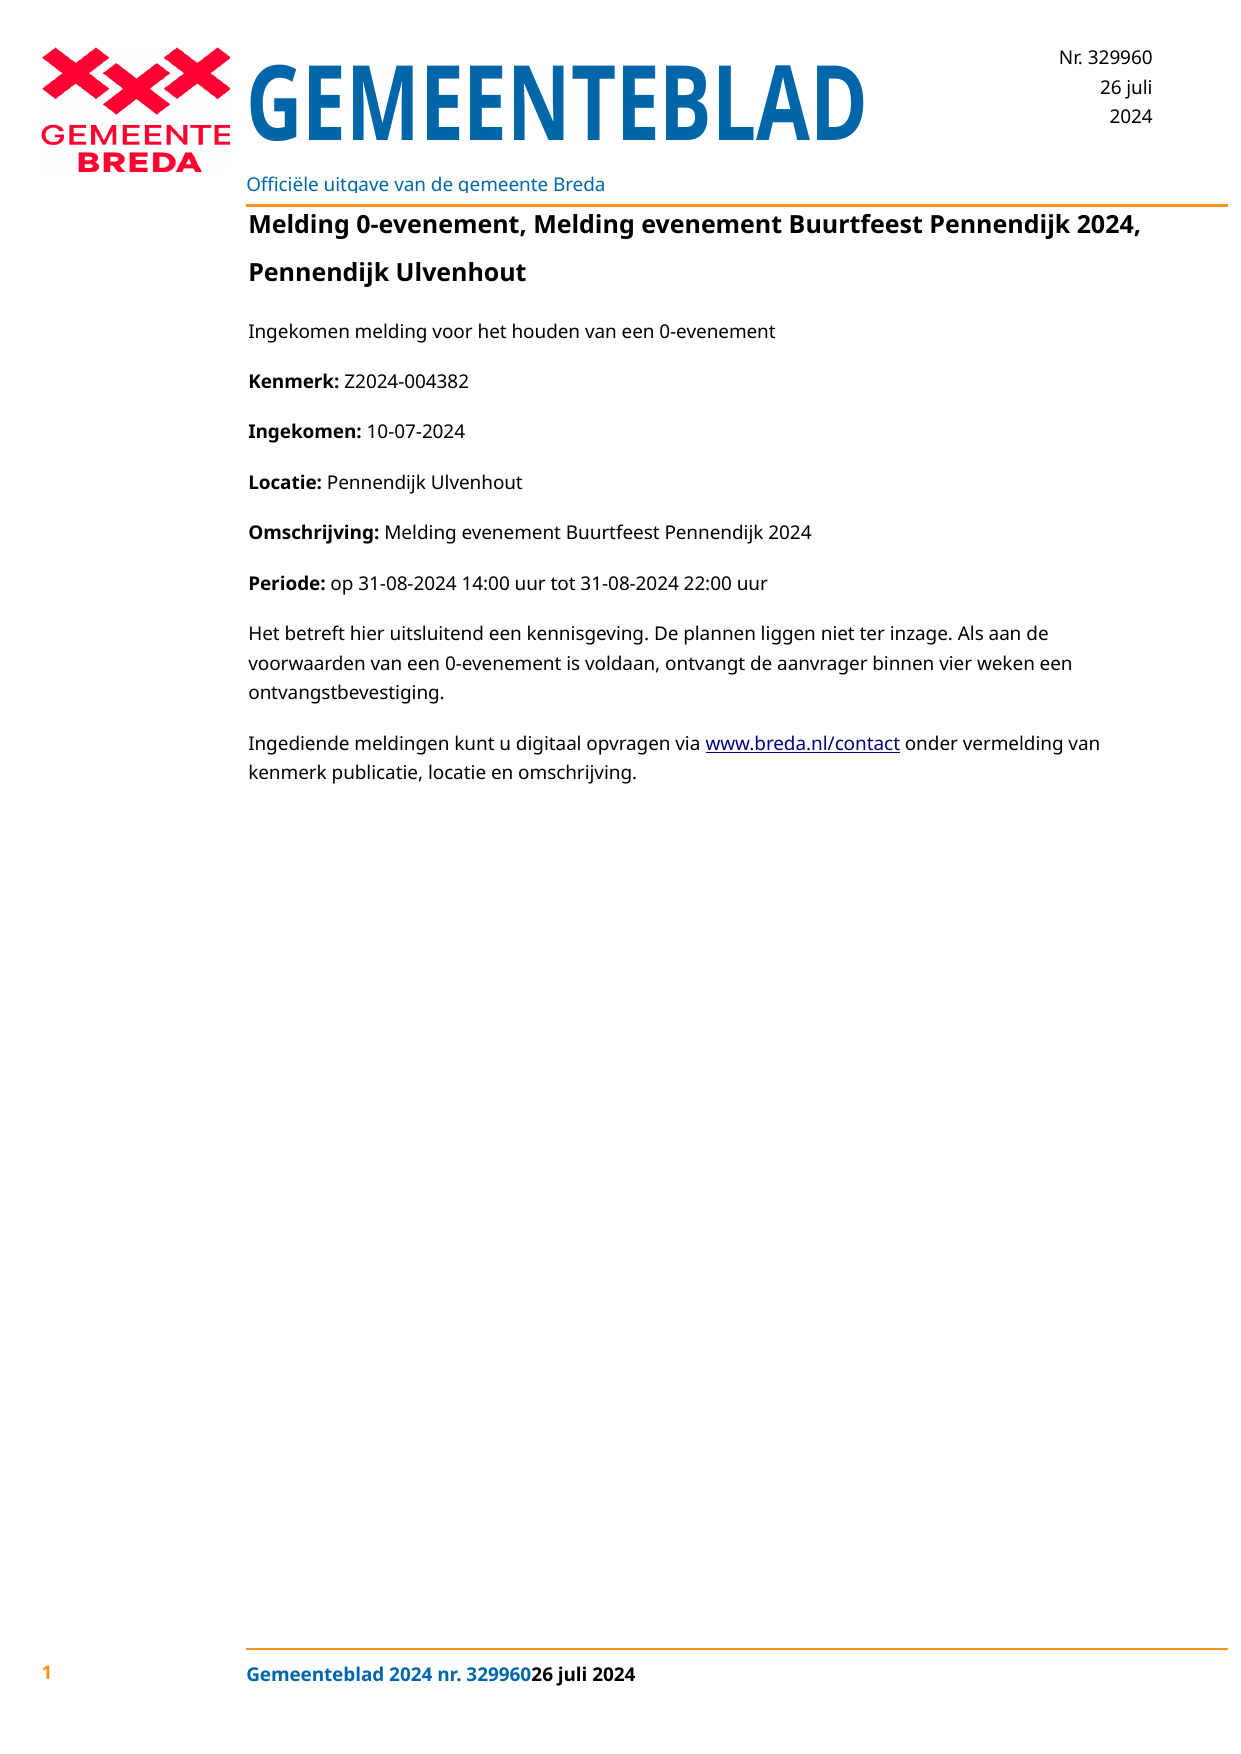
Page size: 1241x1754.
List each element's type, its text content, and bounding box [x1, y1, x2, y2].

text Omschrijving: Melding evenement Buurtfeest Pennendijk 2024 [248, 519, 1152, 545]
text Periode: op 31-08-2024 14:00 uur tot 31-08-2024 22:00 uur [248, 570, 1152, 596]
text Melding 0-evenement, Melding evenement Buurtfeest Pennendijk 2024, Pennendijk Ulvenhout [248, 207, 1152, 288]
text Het betreft hier uitsluitend een kennisgeving. De plannen liggen niet ter inzage. Als aan de voorwaarden van een 0-evenement is voldaan, ontvangt de aanvrager binnen vier weken een ontvangstbevestiging. [248, 620, 1152, 705]
text Kenmerk: Z2024-004382 [248, 368, 1152, 394]
text Ingediende meldingen kunt u digitaal opvragen via www.breda.nl/contact onder vermelding van kenmerk publicatie, locatie en omschrijving. [248, 730, 1152, 785]
picture [41, 47, 231, 172]
text Locatie: Pennendijk Ulvenhout [248, 469, 1152, 495]
text Ingekomen melding voor het houden van een 0-evenement [248, 318, 1152, 344]
text Ingekomen: 10-07-2024 [248, 419, 1152, 444]
